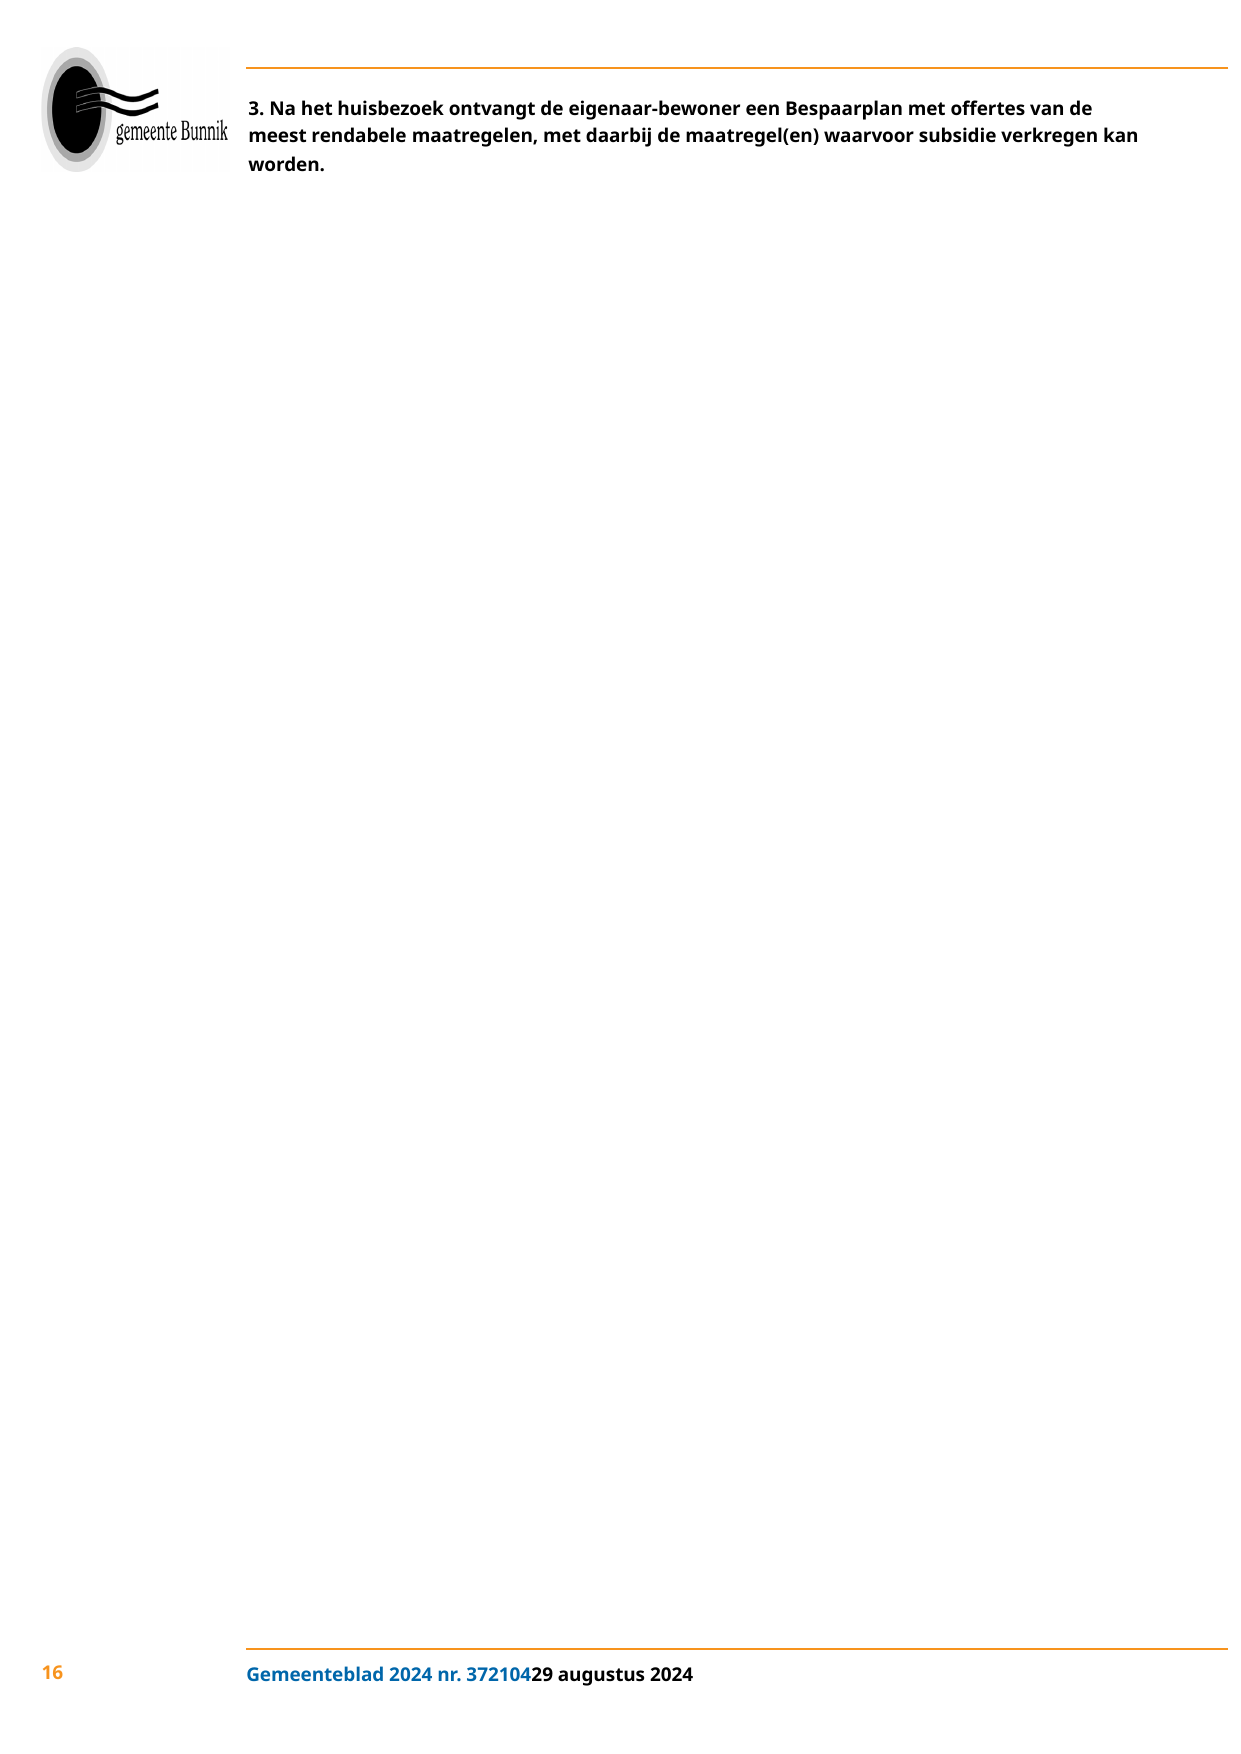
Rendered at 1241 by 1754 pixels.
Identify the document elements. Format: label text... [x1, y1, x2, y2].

text 3. Na het huisbezoek ontvangt de eigenaar-bewoner een Bespaarplan met offertes van de meest rendabele maatregelen, met daarbij de maatregel(en) waarvoor subsidie verkregen kan worden. [248, 95, 1152, 177]
picture [41, 47, 231, 172]
